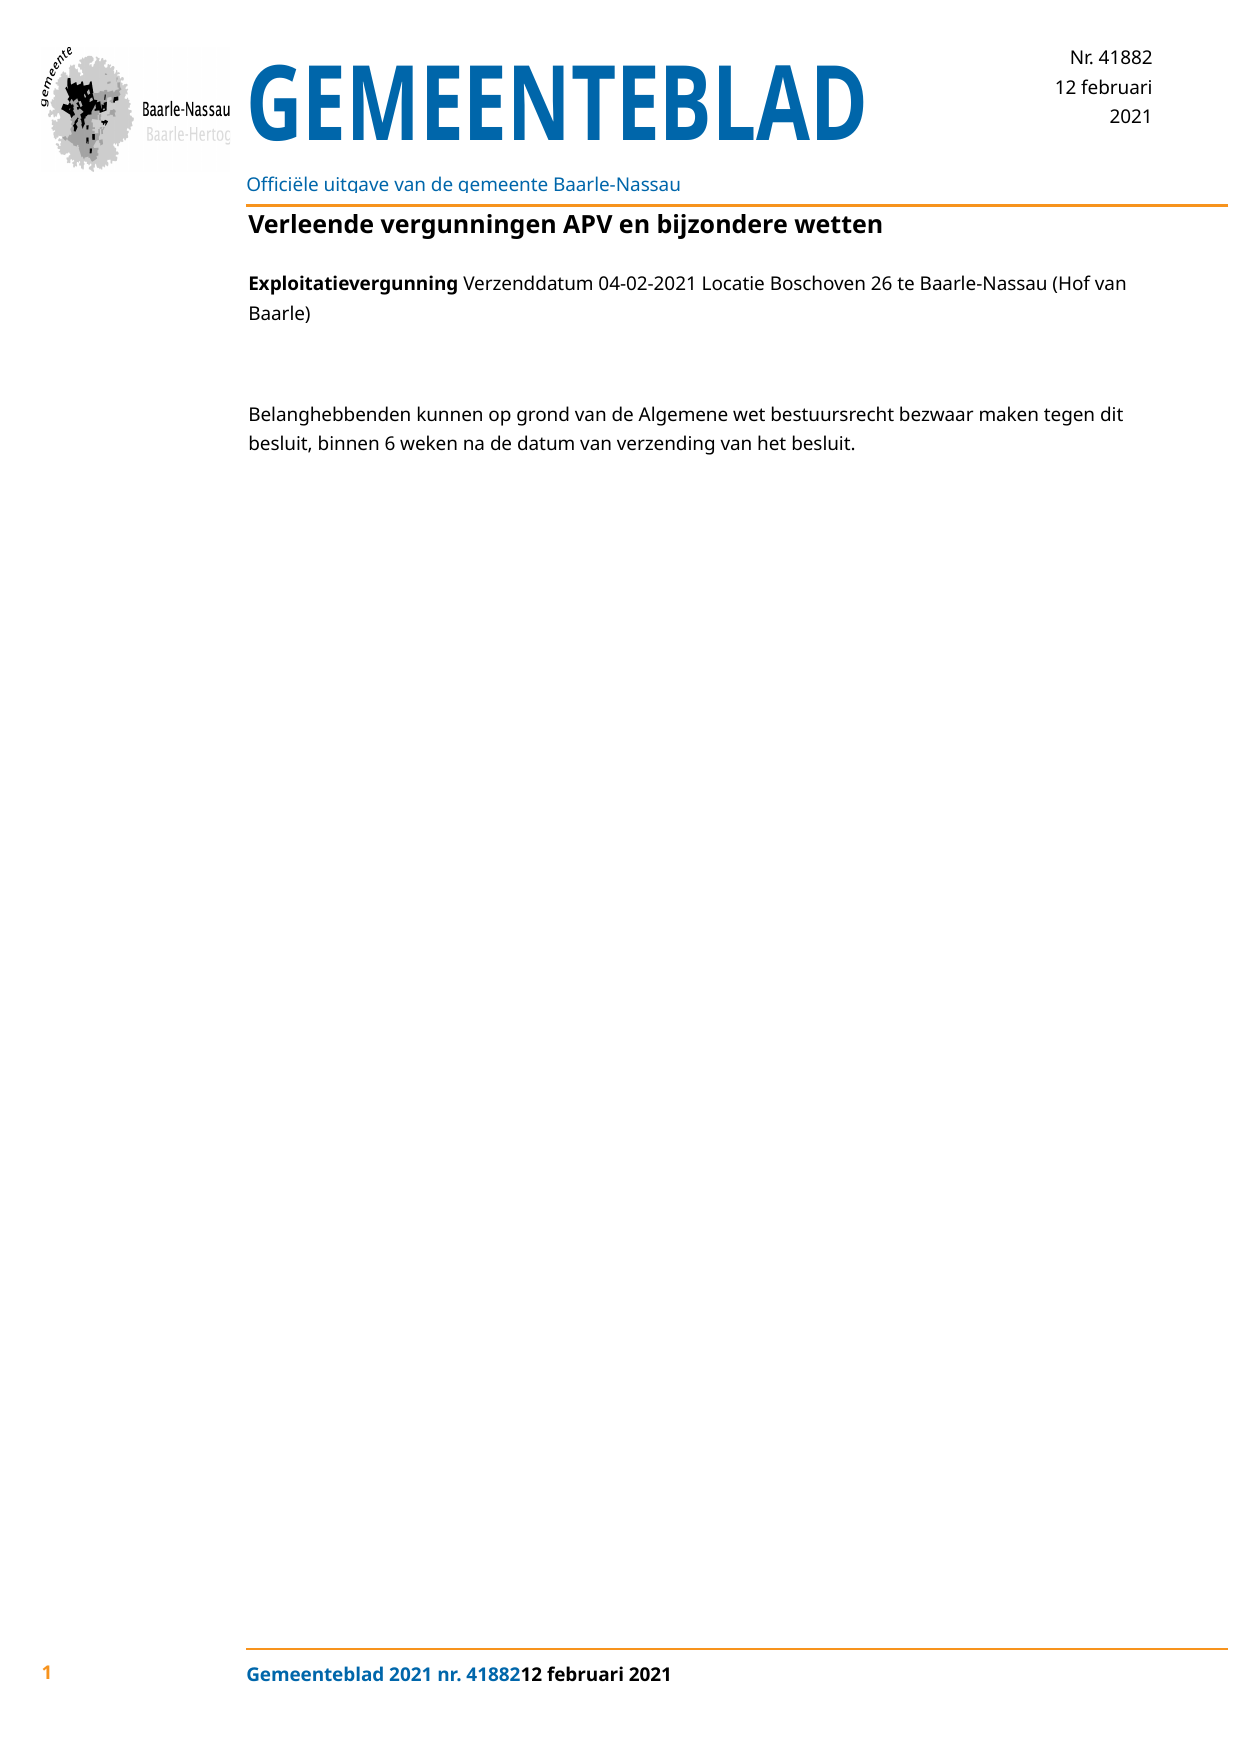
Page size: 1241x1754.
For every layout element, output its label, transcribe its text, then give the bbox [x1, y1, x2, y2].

text Exploitatievergunning Verzenddatum 04-02-2021 Locatie Boschoven 26 te Baarle-Nassau (Hof van Baarle) [248, 270, 1152, 326]
text Belanghebbenden kunnen op grond van de Algemene wet bestuursrecht bezwaar maken tegen dit besluit, binnen 6 weken na de datum van verzending van het besluit. [248, 401, 1152, 456]
picture [41, 47, 231, 172]
text Verleende vergunningen APV en bijzondere wetten [248, 207, 1152, 241]
